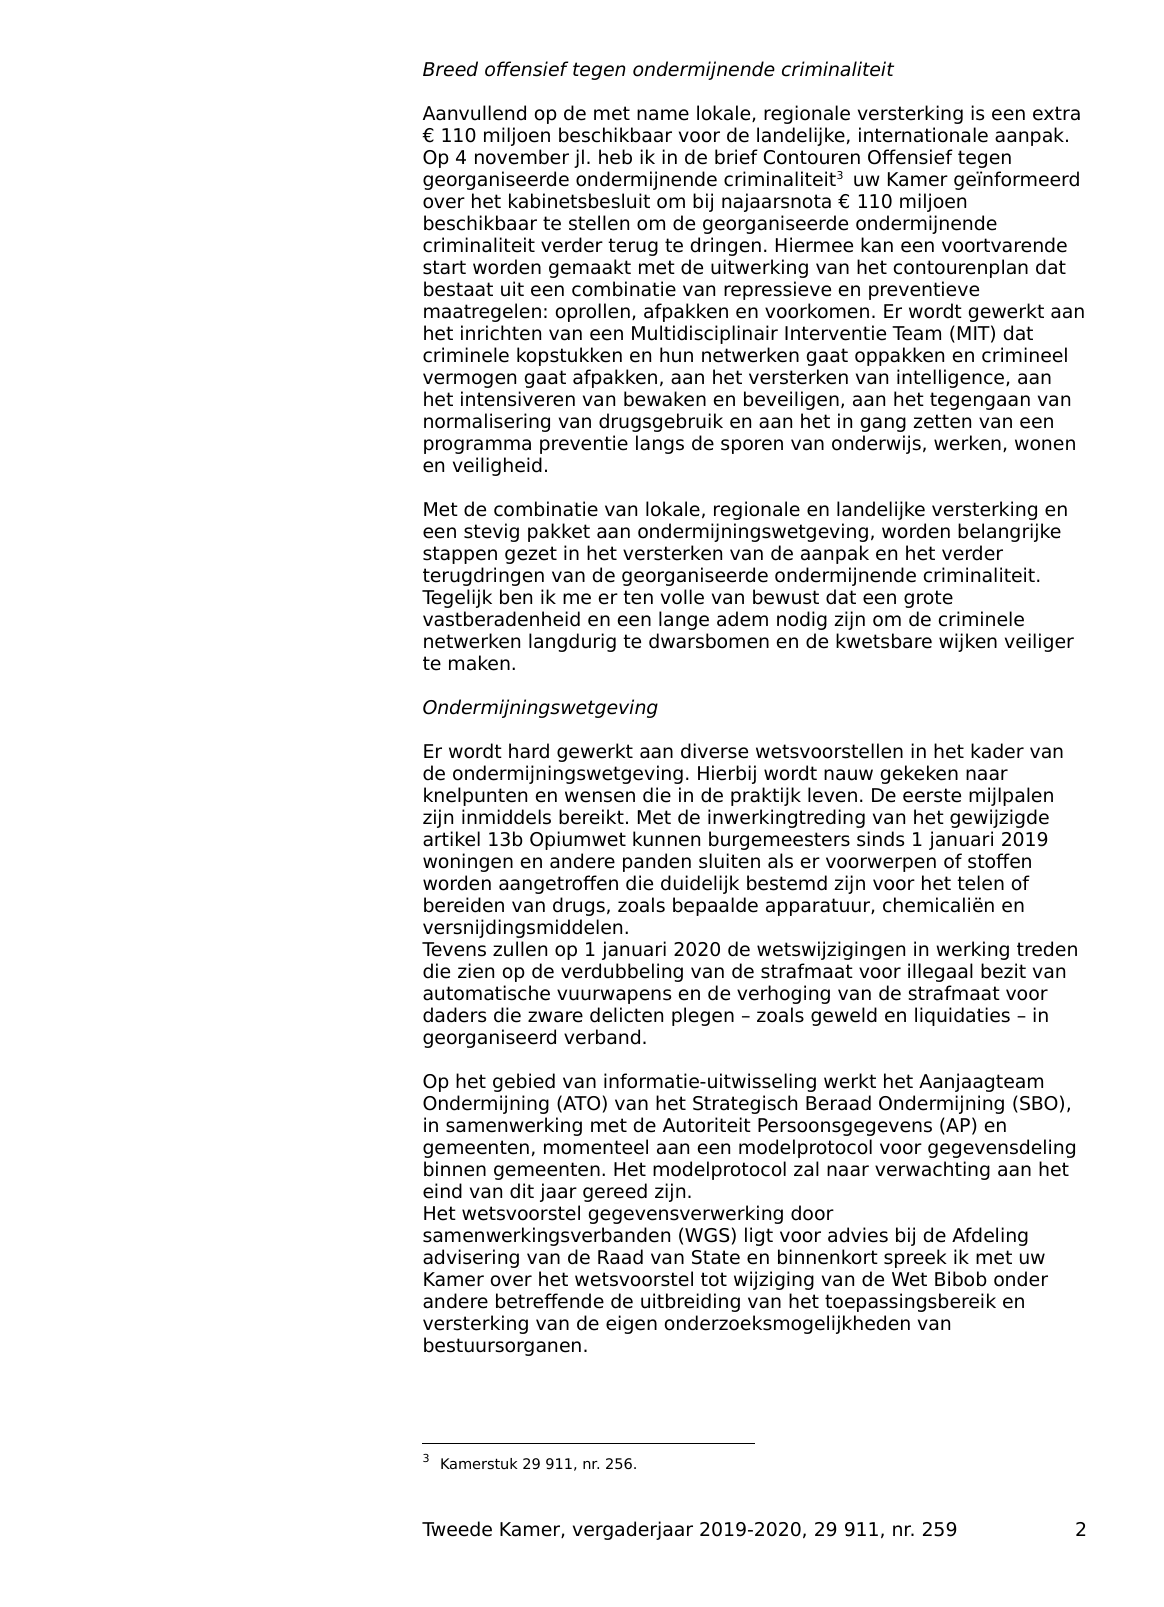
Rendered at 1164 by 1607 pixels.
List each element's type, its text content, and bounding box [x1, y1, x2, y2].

text Op het gebied van informatie-uitwisseling werkt het Aanjaagteam Ondermijning (ATO) van het Strategisch Beraad Ondermijning (SBO), in samenwerking met de Autoriteit Persoonsgegevens (AP) en gemeenten, momenteel aan een modelprotocol voor gegevensdeling binnen gemeenten. Het modelprotocol zal naar verwachting aan het eind van dit jaar gereed zijn. [422, 1071, 1087, 1203]
text Er wordt hard gewerkt aan diverse wetsvoorstellen in het kader van de ondermijningswetgeving. Hierbij wordt nauw gekeken naar knelpunten en wensen die in de praktijk leven. De eerste mijlpalen zijn inmiddels bereikt. Met de inwerkingtreding van het gewijzigde artikel 13b Opiumwet kunnen burgemeesters sinds 1 januari 2019 woningen en andere panden sluiten als er voorwerpen of stoffen worden aangetroffen die duidelijk bestemd zijn voor het telen of bereiden van drugs, zoals bepaalde apparatuur, chemicaliën en versnijdingsmiddelen. [422, 741, 1087, 939]
subtitle Ondermijningswetgeving [422, 697, 1087, 719]
subtitle Breed offensief tegen ondermijnende criminaliteit [422, 59, 1087, 81]
text Tevens zullen op 1 januari 2020 de wetswijzigingen in werking treden die zien op de verdubbeling van de strafmaat voor illegaal bezit van automatische vuurwapens en de verhoging van de strafmaat voor daders die zware delicten plegen – zoals geweld en liquidaties – in georganiseerd verband. [422, 939, 1087, 1049]
text Het wetsvoorstel gegevensverwerking door samenwerkingsverbanden (WGS) ligt voor advies bij de Afdeling advisering van de Raad van State en binnenkort spreek ik met uw Kamer over het wetsvoorstel tot wijziging van de Wet Bibob onder andere betreffende de uitbreiding van het toepassingsbereik en versterking van de eigen onderzoeksmogelijkheden van bestuursorganen. [422, 1203, 1087, 1357]
text Met de combinatie van lokale, regionale en landelijke versterking en een stevig pakket aan ondermijningswetgeving, worden belangrijke stappen gezet in het versterken van de aanpak en het verder terugdringen van de georganiseerde ondermijnende criminaliteit. Tegelijk ben ik me er ten volle van bewust dat een grote vastberadenheid en een lange adem nodig zijn om de criminele netwerken langdurig te dwarsbomen en de kwetsbare wijken veiliger te maken. [422, 499, 1087, 675]
text Aanvullend op de met name lokale, regionale versterking is een extra € 110 miljoen beschikbaar voor de landelijke, internationale aanpak. Op 4 november jl. heb ik in de brief Contouren Offensief tegen georganiseerde ondermijnende criminaliteit uw Kamer geïnformeerd over het kabinetsbesluit om bij najaarsnota € 110 miljoen beschikbaar te stellen om de georganiseerde ondermijnende criminaliteit verder terug te dringen. Hiermee kan een voortvarende start worden gemaakt met de uitwerking van het contourenplan dat bestaat uit een combinatie van repressieve en preventieve maatregelen: oprollen, afpakken en voorkomen. Er wordt gewerkt aan het inrichten van een Multidisciplinair Interventie Team (MIT) dat criminele kopstukken en hun netwerken gaat oppakken en crimineel vermogen gaat afpakken, aan het versterken van intelligence, aan het intensiveren van bewaken en beveiligen, aan het tegengaan van normalisering van drugsgebruik en aan het in gang zetten van een programma preventie langs de sporen van onderwijs, werken, wonen en veiligheid. [422, 103, 1087, 477]
text Kamerstuk 29 911, nr. 256. [422, 1452, 1087, 1474]
